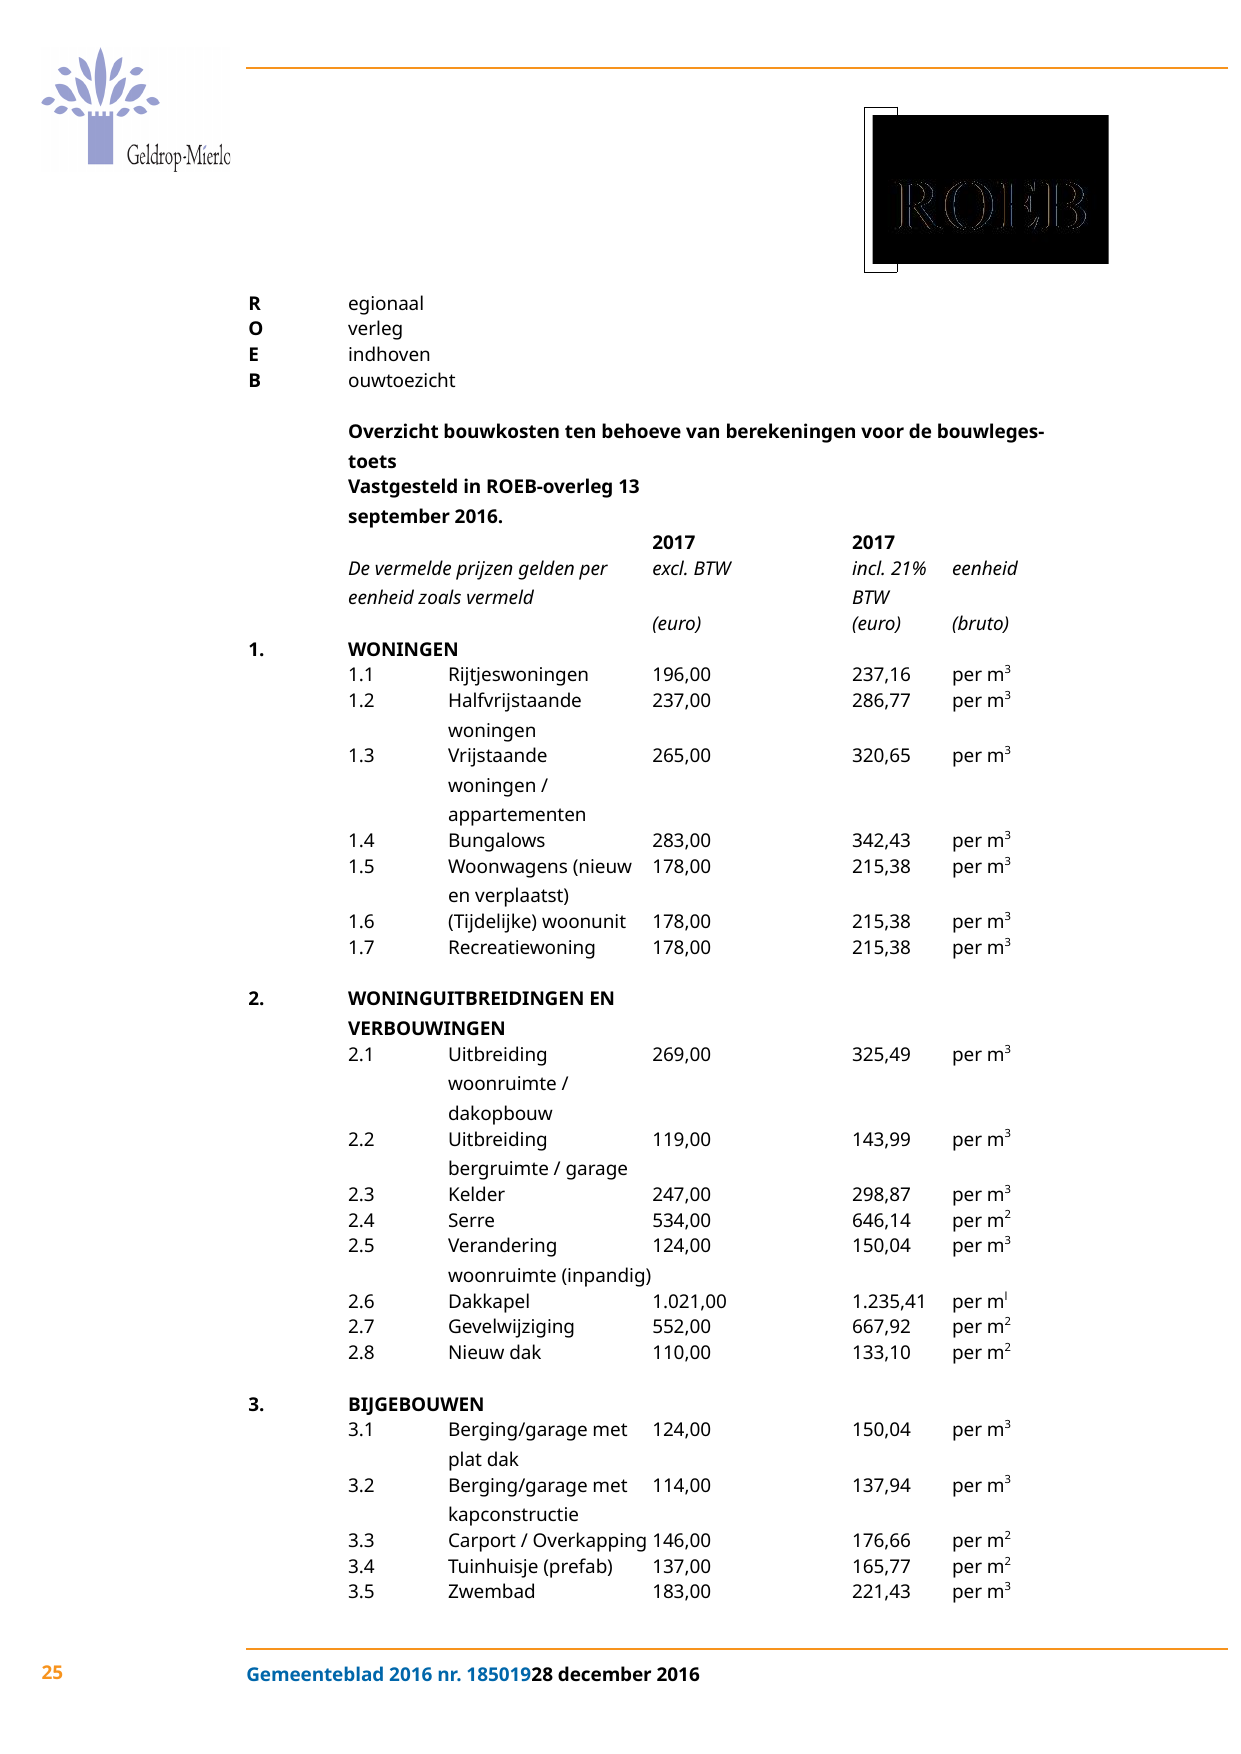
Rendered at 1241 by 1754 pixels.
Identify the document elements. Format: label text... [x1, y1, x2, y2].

table_cell WONINGUITBREIDINGEN EN VERBOUWINGEN [348, 986, 652, 1041]
table_cell [752, 687, 852, 742]
table_cell 176,66 [852, 1527, 952, 1553]
table_cell 667,92 [852, 1314, 952, 1339]
table_cell [752, 636, 852, 661]
table_cell [752, 610, 852, 636]
picture [872, 115, 1109, 264]
table_cell egionaal [348, 290, 652, 315]
table_cell [1052, 636, 1152, 661]
table_cell Berging/garage met plat dak [448, 1417, 652, 1472]
table_header [652, 95, 752, 290]
table_header [448, 95, 652, 290]
table_cell [1052, 828, 1152, 853]
table_cell [1052, 1417, 1152, 1472]
table_cell 2017 [852, 529, 952, 555]
table_cell 646,14 [852, 1207, 952, 1233]
table_cell 237,16 [852, 661, 952, 687]
table_cell Nieuw dak [448, 1339, 652, 1365]
table_cell Dakkapel [448, 1288, 652, 1314]
table_cell 283,00 [652, 828, 752, 853]
table_cell [652, 367, 752, 393]
table_cell [752, 1472, 852, 1527]
table_cell [1052, 1553, 1152, 1579]
picture [41, 47, 231, 172]
table_cell [1052, 555, 1152, 610]
table_cell per m3 [952, 1126, 1052, 1181]
table_cell 2.5 [348, 1233, 448, 1288]
table_cell [1052, 1126, 1152, 1181]
table_cell [448, 1365, 652, 1391]
table_cell [752, 367, 852, 393]
table_cell 114,00 [652, 1472, 752, 1527]
table_cell [952, 960, 1052, 986]
table_cell per m3 [952, 828, 1052, 853]
table_cell [852, 1391, 952, 1417]
table_cell 215,38 [852, 853, 952, 908]
table_cell 221,43 [852, 1579, 952, 1604]
table_cell [752, 1041, 852, 1126]
table_cell [448, 529, 652, 555]
table_cell [652, 986, 752, 1041]
table_cell [248, 1314, 348, 1339]
table_cell per m2 [952, 1339, 1052, 1365]
table_cell [752, 960, 852, 986]
table_header [348, 95, 448, 290]
table_cell [952, 315, 1052, 341]
table_cell 1.3 [348, 743, 448, 827]
table_cell [752, 1417, 852, 1472]
table_cell Vrijstaande woningen / appartementen [448, 743, 652, 827]
table_cell 1.2 [348, 687, 448, 742]
table_cell [652, 960, 752, 986]
table_cell Halfvrijstaande woningen [448, 687, 652, 742]
table_header [952, 264, 1052, 290]
table_cell [1052, 1233, 1152, 1288]
table_cell 325,49 [852, 1041, 952, 1126]
table_cell per m2 [952, 1314, 1052, 1339]
table_cell (euro) [652, 610, 752, 636]
table_cell 2.7 [348, 1314, 448, 1339]
table_cell [652, 315, 752, 341]
table_cell Uitbreiding bergruimte / garage [448, 1126, 652, 1181]
table_cell 2.3 [348, 1181, 448, 1207]
table_cell [752, 1126, 852, 1181]
table_cell [1052, 687, 1152, 742]
table_cell [952, 529, 1052, 555]
table_cell (bruto) [952, 610, 1052, 636]
table_cell Kelder [448, 1181, 652, 1207]
table_cell 1.4 [348, 828, 448, 853]
table_cell [852, 315, 952, 341]
table_cell De vermelde prijzen gelden per eenheid zoals vermeld [348, 555, 652, 610]
table_cell [852, 393, 952, 418]
table_cell 298,87 [852, 1181, 952, 1207]
table_cell [1052, 474, 1152, 529]
table_cell [248, 1579, 348, 1604]
table_cell per m3 [952, 1041, 1052, 1126]
table_cell [448, 610, 652, 636]
table_cell [248, 853, 348, 908]
table_cell Zwembad [448, 1579, 652, 1604]
table_cell [248, 1472, 348, 1527]
table_header [952, 95, 1052, 115]
table_cell [852, 474, 952, 529]
table_cell 2.2 [348, 1126, 448, 1181]
table_cell [248, 1365, 348, 1391]
table_cell 146,00 [652, 1527, 752, 1553]
table_cell eenheid [952, 555, 1052, 610]
table_cell [852, 960, 952, 986]
table_cell [1052, 743, 1152, 827]
table_cell [248, 1288, 348, 1314]
table_cell 3.1 [348, 1417, 448, 1472]
table_cell 2017 [652, 529, 752, 555]
table_cell 2.8 [348, 1339, 448, 1365]
table_cell 237,00 [652, 687, 752, 742]
table_cell [1052, 1181, 1152, 1207]
table_cell 3.3 [348, 1527, 448, 1553]
table_cell 342,43 [852, 828, 952, 853]
table_cell 2.1 [348, 1041, 448, 1126]
table_cell [248, 418, 348, 474]
table_cell [952, 1391, 1052, 1417]
table_header [865, 108, 897, 272]
table_cell 2.6 [348, 1288, 448, 1314]
table_cell 137,00 [652, 1553, 752, 1579]
table_cell [248, 555, 348, 610]
table_cell [652, 1365, 752, 1391]
table_cell [752, 853, 852, 908]
table_cell [1052, 610, 1152, 636]
table_header [852, 95, 952, 290]
table_cell 196,00 [652, 661, 752, 687]
table_cell Tuinhuisje (prefab) [448, 1553, 652, 1579]
table_cell [952, 636, 1052, 661]
table_cell excl. BTW [652, 555, 752, 610]
table_cell [752, 1391, 852, 1417]
table_cell [348, 960, 448, 986]
table_cell [248, 934, 348, 960]
table_cell 1.7 [348, 934, 448, 960]
table_cell Rijtjeswoningen [448, 661, 652, 687]
table_cell [752, 290, 852, 315]
table_cell [752, 1207, 852, 1233]
table_cell WONINGEN [348, 636, 652, 661]
table_cell [852, 290, 952, 315]
table_cell [752, 828, 852, 853]
table_cell per m2 [952, 1553, 1052, 1579]
table_cell [852, 1365, 952, 1391]
table_cell [248, 1233, 348, 1288]
table_cell incl. 21% BTW [852, 555, 952, 610]
table_cell [248, 1527, 348, 1553]
table_cell [248, 474, 348, 529]
table_cell Recreatiewoning [448, 934, 652, 960]
table_cell [752, 1233, 852, 1288]
table_cell [248, 1207, 348, 1233]
table_cell [1052, 986, 1152, 1041]
table_cell [248, 529, 348, 555]
table_cell Woonwagens (nieuw en verplaatst) [448, 853, 652, 908]
table_cell (Tijdelijke) woonunit [448, 909, 652, 934]
table_cell [448, 393, 652, 418]
table_cell [952, 341, 1052, 367]
table_cell [852, 986, 952, 1041]
table_cell [952, 290, 1052, 315]
table_cell [248, 828, 348, 853]
table_cell 178,00 [652, 909, 752, 934]
table_cell [652, 636, 752, 661]
table_cell 1.235,41 [852, 1288, 952, 1314]
table_cell [752, 934, 852, 960]
table_cell 124,00 [652, 1233, 752, 1288]
table_cell 178,00 [652, 853, 752, 908]
table_cell [652, 341, 752, 367]
table_cell 143,99 [852, 1126, 952, 1181]
table_cell Uitbreiding woonruimte / dakopbouw [448, 1041, 652, 1126]
table_cell [348, 1365, 448, 1391]
table_cell [248, 960, 348, 986]
table_cell per m3 [952, 1417, 1052, 1472]
table_cell (euro) [852, 610, 952, 636]
table_cell per ml [952, 1288, 1052, 1314]
table_cell [652, 393, 752, 418]
table_cell 215,38 [852, 934, 952, 960]
table_cell [752, 1579, 852, 1604]
table_cell 1. [248, 636, 348, 661]
table_cell [248, 393, 348, 418]
table_cell [952, 474, 1052, 529]
table_cell [952, 986, 1052, 1041]
table_cell [1052, 1391, 1152, 1417]
table_cell 552,00 [652, 1314, 752, 1339]
table_cell 269,00 [652, 1041, 752, 1126]
table_cell [1052, 1288, 1152, 1314]
table_cell [852, 367, 952, 393]
table_cell 3. [248, 1391, 348, 1417]
table_cell 178,00 [652, 934, 752, 960]
table_cell [248, 661, 348, 687]
table_cell [248, 743, 348, 827]
table_cell [652, 474, 752, 529]
table_cell [752, 1365, 852, 1391]
table_cell E [248, 341, 348, 367]
table_cell [248, 1181, 348, 1207]
table_cell 165,77 [852, 1553, 952, 1579]
table_cell [248, 909, 348, 934]
table_cell [248, 1041, 348, 1126]
table_cell [752, 555, 852, 610]
table_cell [1052, 1041, 1152, 1126]
table_cell [248, 1126, 348, 1181]
table_cell [752, 393, 852, 418]
table_cell [952, 367, 1052, 393]
table_cell per m2 [952, 1527, 1052, 1553]
table_cell [348, 610, 448, 636]
table_cell ouwtoezicht [348, 367, 652, 393]
table_cell [248, 610, 348, 636]
table_cell 3.4 [348, 1553, 448, 1579]
table_cell [752, 986, 852, 1041]
table_cell [1052, 1527, 1152, 1553]
table_cell [248, 687, 348, 742]
table_header [248, 95, 348, 290]
table_cell [652, 1391, 752, 1417]
table_cell per m3 [952, 1233, 1052, 1288]
table_cell 1.021,00 [652, 1288, 752, 1314]
table_cell 150,04 [852, 1417, 952, 1472]
table_cell [448, 960, 652, 986]
table_cell Bungalows [448, 828, 652, 853]
table_cell 286,77 [852, 687, 952, 742]
table_cell 247,00 [652, 1181, 752, 1207]
table_cell [752, 341, 852, 367]
table_cell 2.4 [348, 1207, 448, 1233]
table_cell Vastgesteld in ROEB-overleg 13 september 2016. [348, 474, 652, 529]
table_cell Gevelwijziging [448, 1314, 652, 1339]
table_cell [348, 529, 448, 555]
table_cell [1052, 418, 1152, 474]
table_cell BIJGEBOUWEN [348, 1391, 652, 1417]
table_cell [752, 743, 852, 827]
table_cell verleg [348, 315, 652, 341]
table_cell Berging/garage met kapconstructie [448, 1472, 652, 1527]
table_cell 183,00 [652, 1579, 752, 1604]
table_cell per m3 [952, 743, 1052, 827]
table_cell Verandering woonruimte (inpandig) [448, 1233, 652, 1288]
table_cell 320,65 [852, 743, 952, 827]
table_cell [752, 661, 852, 687]
table_cell [1052, 1314, 1152, 1339]
table_cell [1052, 529, 1152, 555]
table_cell [248, 1417, 348, 1472]
table_cell 110,00 [652, 1339, 752, 1365]
table_cell [752, 1339, 852, 1365]
table_cell 1.6 [348, 909, 448, 934]
table_cell [1052, 1472, 1152, 1527]
table_cell indhoven [348, 341, 652, 367]
table_cell 3.2 [348, 1472, 448, 1527]
table_cell [1052, 1365, 1152, 1391]
table_cell [652, 290, 752, 315]
table_cell [852, 636, 952, 661]
table_cell 534,00 [652, 1207, 752, 1233]
table_cell [952, 1365, 1052, 1391]
table_cell 119,00 [652, 1126, 752, 1181]
table_cell 265,00 [652, 743, 752, 827]
table_cell [752, 1314, 852, 1339]
table_cell [1052, 1339, 1152, 1365]
table_cell per m3 [952, 1181, 1052, 1207]
table_cell [1052, 960, 1152, 986]
table_cell per m3 [952, 853, 1052, 908]
table_cell [852, 341, 952, 367]
table_cell [1052, 909, 1152, 934]
table_cell [952, 393, 1052, 418]
table_cell per m3 [952, 661, 1052, 687]
table_cell [248, 1553, 348, 1579]
table_header [752, 95, 852, 290]
table_cell B [248, 367, 348, 393]
table_cell per m3 [952, 1579, 1052, 1604]
table_cell [1052, 1207, 1152, 1233]
table_cell 3.5 [348, 1579, 448, 1604]
table_cell per m3 [952, 909, 1052, 934]
table_cell [1052, 934, 1152, 960]
table_cell [752, 1527, 852, 1553]
table_cell [752, 529, 852, 555]
table_cell [752, 1288, 852, 1314]
table_cell [348, 393, 448, 418]
table_cell 137,94 [852, 1472, 952, 1527]
table_cell [1052, 1579, 1152, 1604]
table_cell 215,38 [852, 909, 952, 934]
table_cell [248, 1339, 348, 1365]
table_cell 1.5 [348, 853, 448, 908]
table_cell [752, 315, 852, 341]
table_cell 133,10 [852, 1339, 952, 1365]
table_cell Carport / Overkapping [448, 1527, 652, 1553]
table_cell per m2 [952, 1207, 1052, 1233]
table_cell [752, 1553, 852, 1579]
table_cell [752, 909, 852, 934]
table_cell 2. [248, 986, 348, 1041]
table_cell [752, 474, 852, 529]
table_cell [752, 1181, 852, 1207]
table_cell Overzicht bouwkosten ten behoeve van berekeningen voor de bouwleges-toets [348, 418, 1052, 474]
table_cell R [248, 290, 348, 315]
table_cell 150,04 [852, 1233, 952, 1288]
table_cell 1.1 [348, 661, 448, 687]
table_cell [1052, 853, 1152, 908]
table_cell per m3 [952, 1472, 1052, 1527]
table_cell per m3 [952, 687, 1052, 742]
table_cell [1052, 661, 1152, 687]
table_cell 124,00 [652, 1417, 752, 1472]
table_cell Serre [448, 1207, 652, 1233]
table_cell O [248, 315, 348, 341]
table_cell per m3 [952, 934, 1052, 960]
